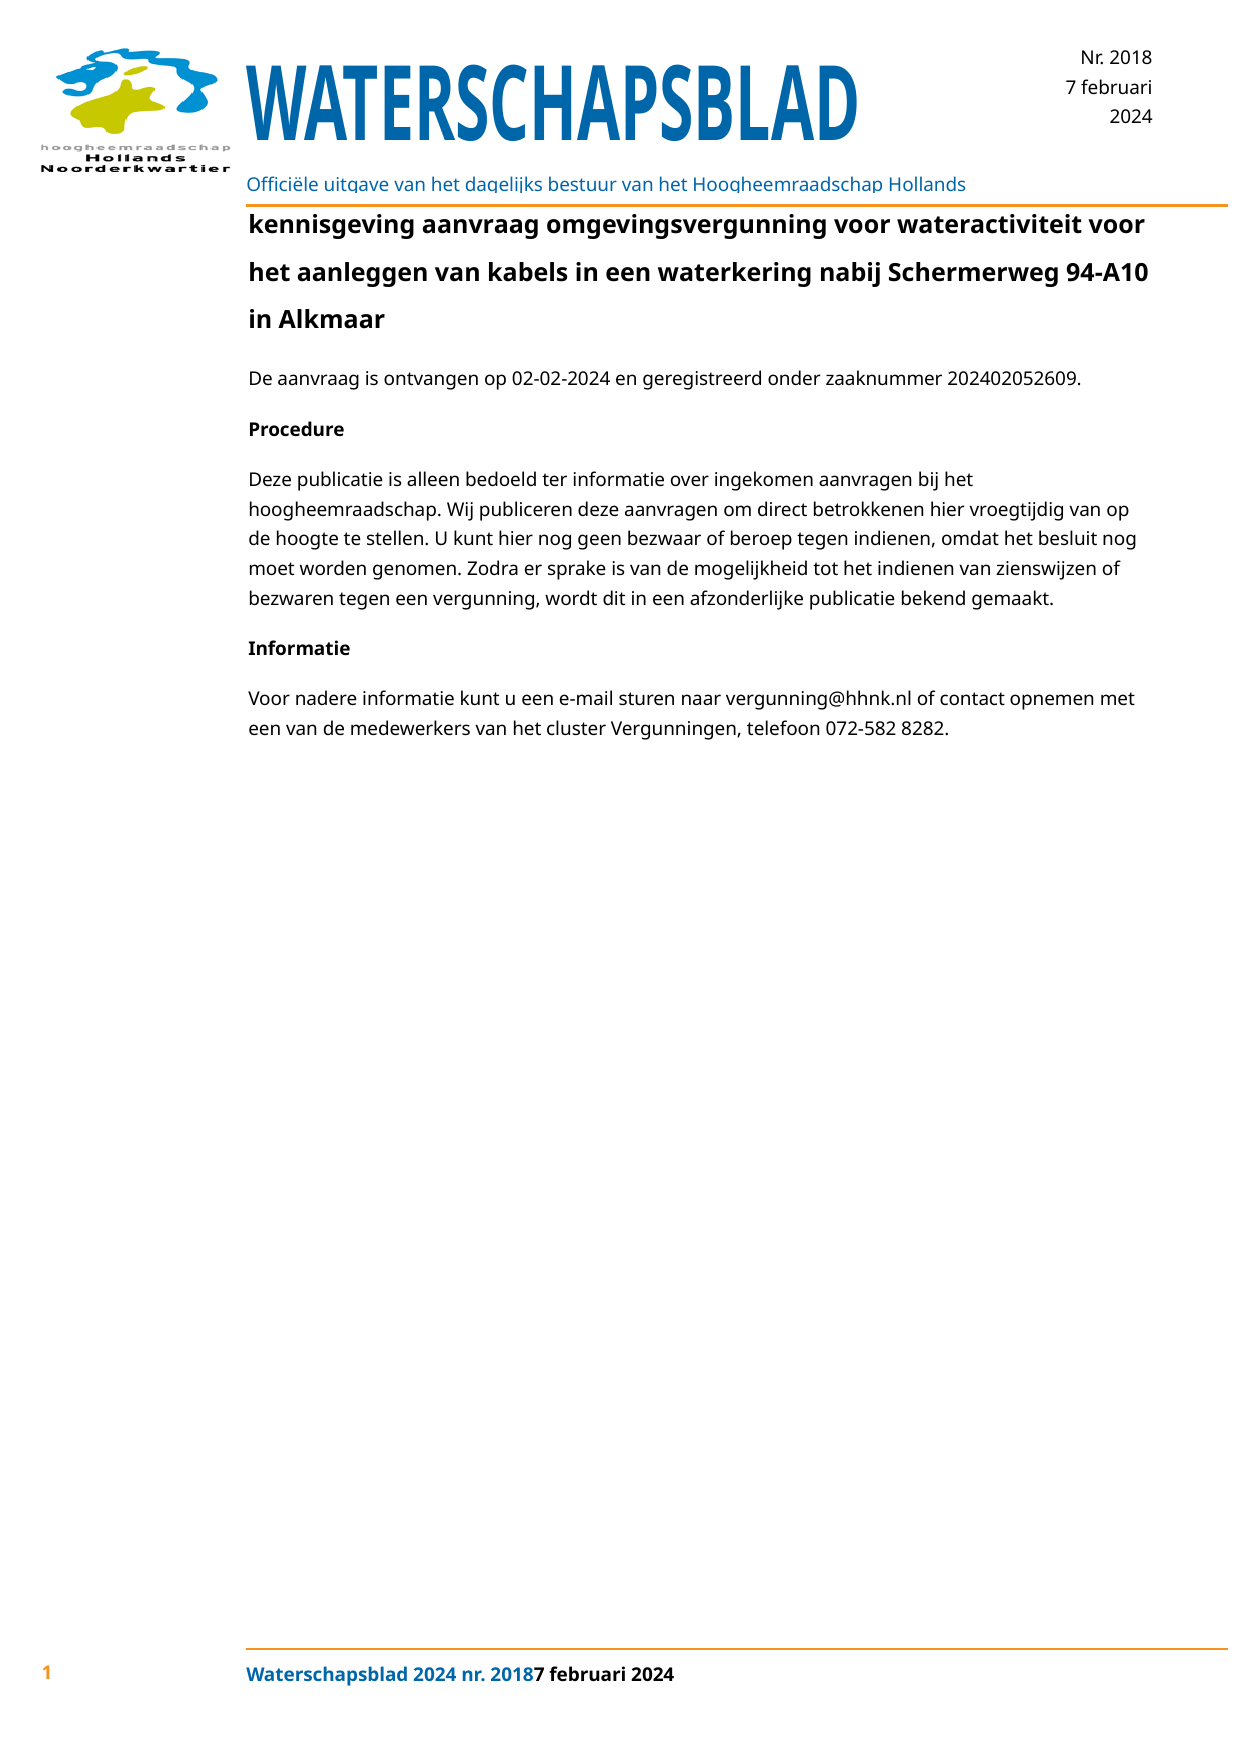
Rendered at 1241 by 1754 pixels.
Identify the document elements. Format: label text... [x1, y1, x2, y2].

text kennisgeving aanvraag omgevingsvergunning voor wateractiviteit voor het aanleggen van kabels in een waterkering nabij Schermerweg 94-A10 in Alkmaar [248, 207, 1152, 336]
text Procedure [248, 416, 1152, 442]
text Deze publicatie is alleen bedoeld ter informatie over ingekomen aanvragen bij het hoogheemraadschap. Wij publiceren deze aanvragen om direct betrokkenen hier vroegtijdig van op de hoogte te stellen. U kunt hier nog geen bezwaar of beroep tegen indienen, omdat het besluit nog moet worden genomen. Zodra er sprake is van de mogelijkheid tot het indienen van zienswijzen of bezwaren tegen een vergunning, wordt dit in een afzonderlijke publicatie bekend gemaakt. [248, 466, 1152, 610]
picture [41, 47, 231, 172]
text Voor nadere informatie kunt u een e-mail sturen naar vergunning@hhnk.nl of contact opnemen met een van de medewerkers van het cluster Vergunningen, telefoon 072-582 8282. [248, 686, 1152, 741]
text Informatie [248, 635, 1152, 661]
text De aanvraag is ontvangen op 02-02-2024 en geregistreerd onder zaaknummer 202402052609. [248, 366, 1152, 391]
